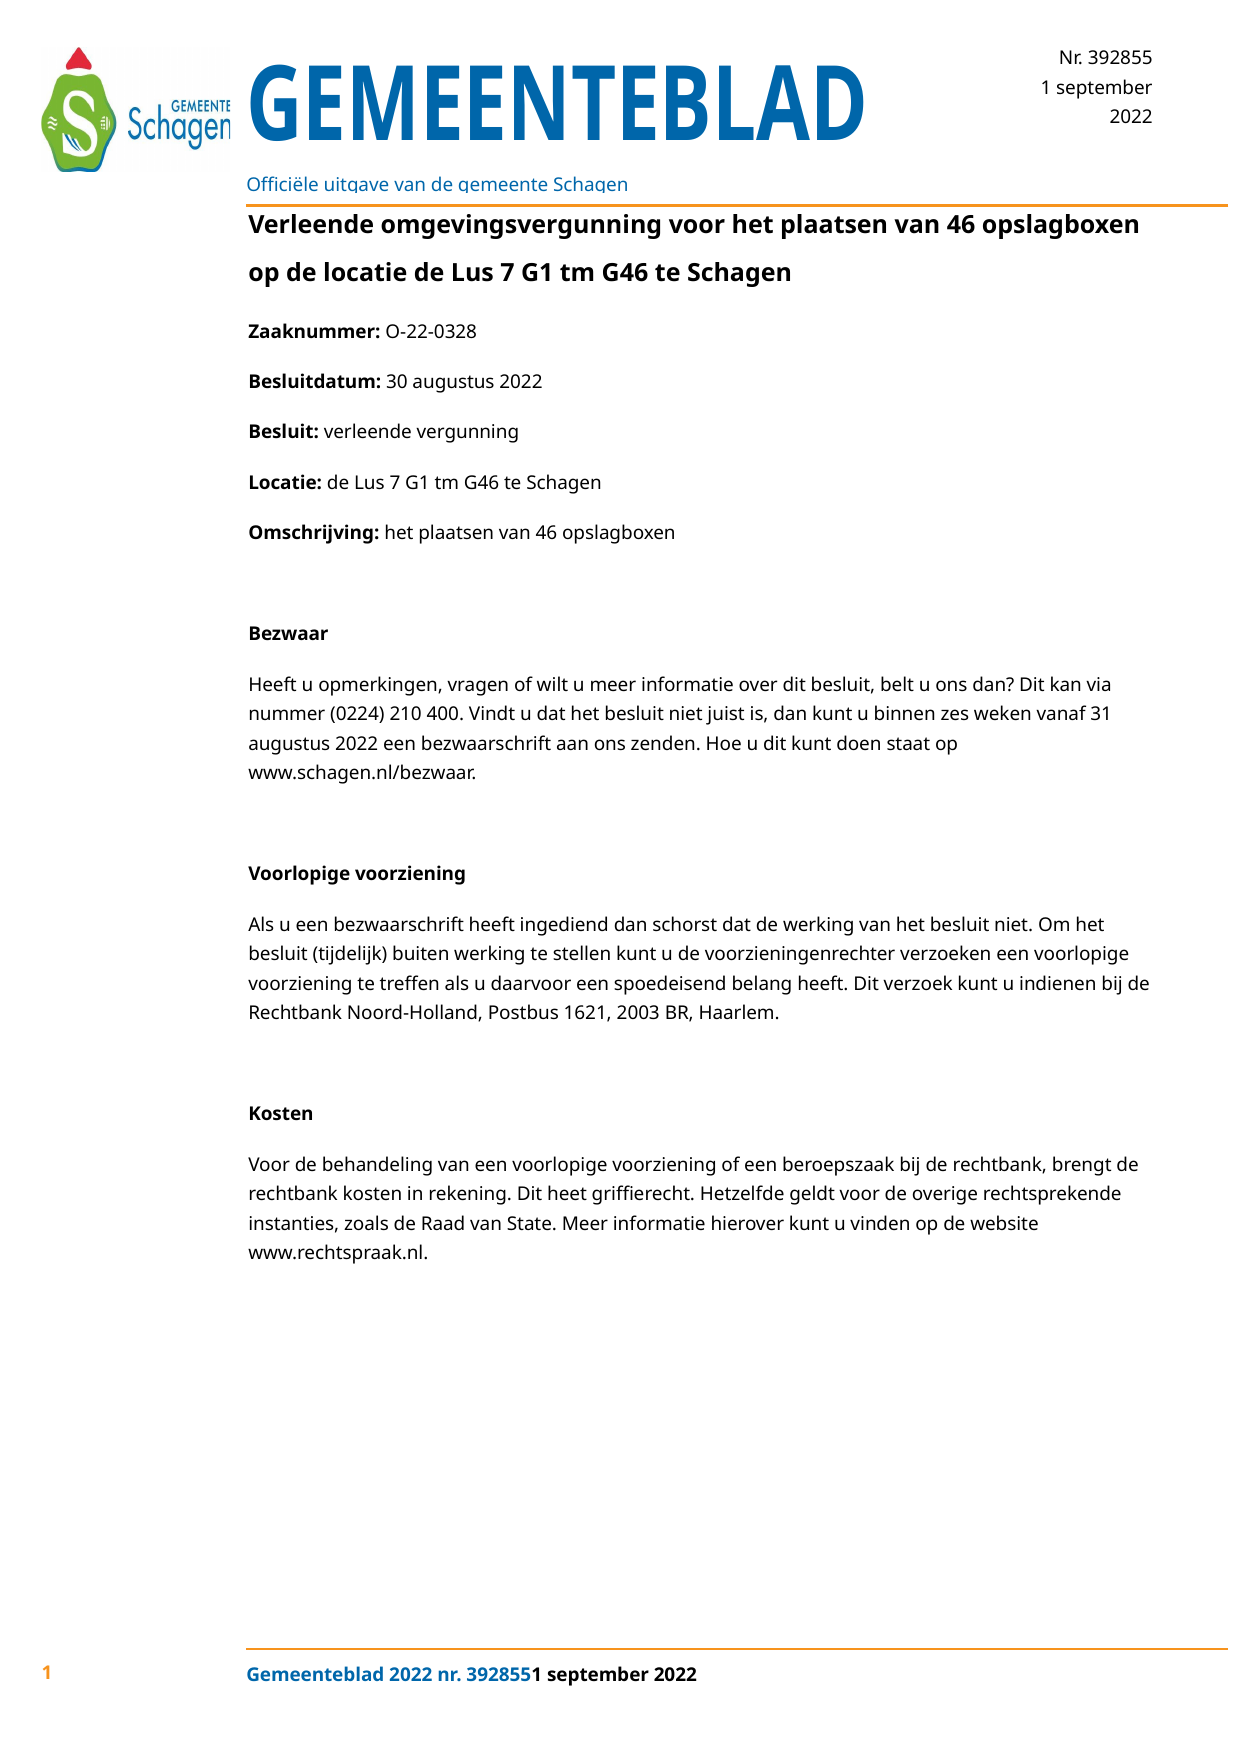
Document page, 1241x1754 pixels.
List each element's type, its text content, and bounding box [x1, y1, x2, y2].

text Locatie: de Lus 7 G1 tm G46 te Schagen [248, 469, 1152, 495]
text Besluit: verleende vergunning [248, 419, 1152, 444]
text Zaaknummer: O-22-0328 [248, 318, 1152, 344]
text Besluitdatum: 30 augustus 2022 [248, 368, 1152, 394]
text Voorlopige voorziening [248, 860, 1152, 886]
text Als u een bezwaarschrift heeft ingediend dan schorst dat de werking van het besluit niet. Om het besluit (tijdelijk) buiten werking te stellen kunt u de voorzieningenrechter verzoeken een voorlopige voorziening te treffen als u daarvoor een spoedeisend belang heeft. Dit verzoek kunt u indienen bij de Rechtbank Noord-Holland, Postbus 1621, 2003 BR, Haarlem. [248, 911, 1152, 1025]
text Kosten [248, 1100, 1152, 1126]
text Heeft u opmerkingen, vragen of wilt u meer informatie over dit besluit, belt u ons dan? Dit kan via nummer (0224) 210 400. Vindt u dat het besluit niet juist is, dan kunt u binnen zes weken vanaf 31 augustus 2022 een bezwaarschrift aan ons zenden. Hoe u dit kunt doen staat op www.schagen.nl/bezwaar. [248, 671, 1152, 785]
text Verleende omgevingsvergunning voor het plaatsen van 46 opslagboxen op de locatie de Lus 7 G1 tm G46 te Schagen [248, 207, 1152, 288]
text Omschrijving: het plaatsen van 46 opslagboxen [248, 519, 1152, 545]
picture [41, 47, 231, 172]
text Bezwaar [248, 620, 1152, 646]
text Voor de behandeling van een voorlopige voorziening of een beroepszaak bij de rechtbank, brengt de rechtbank kosten in rekening. Dit heet griffierecht. Hetzelfde geldt voor de overige rechtsprekende instanties, zoals de Raad van State. Meer informatie hierover kunt u vinden op de website www.rechtspraak.nl. [248, 1151, 1152, 1265]
